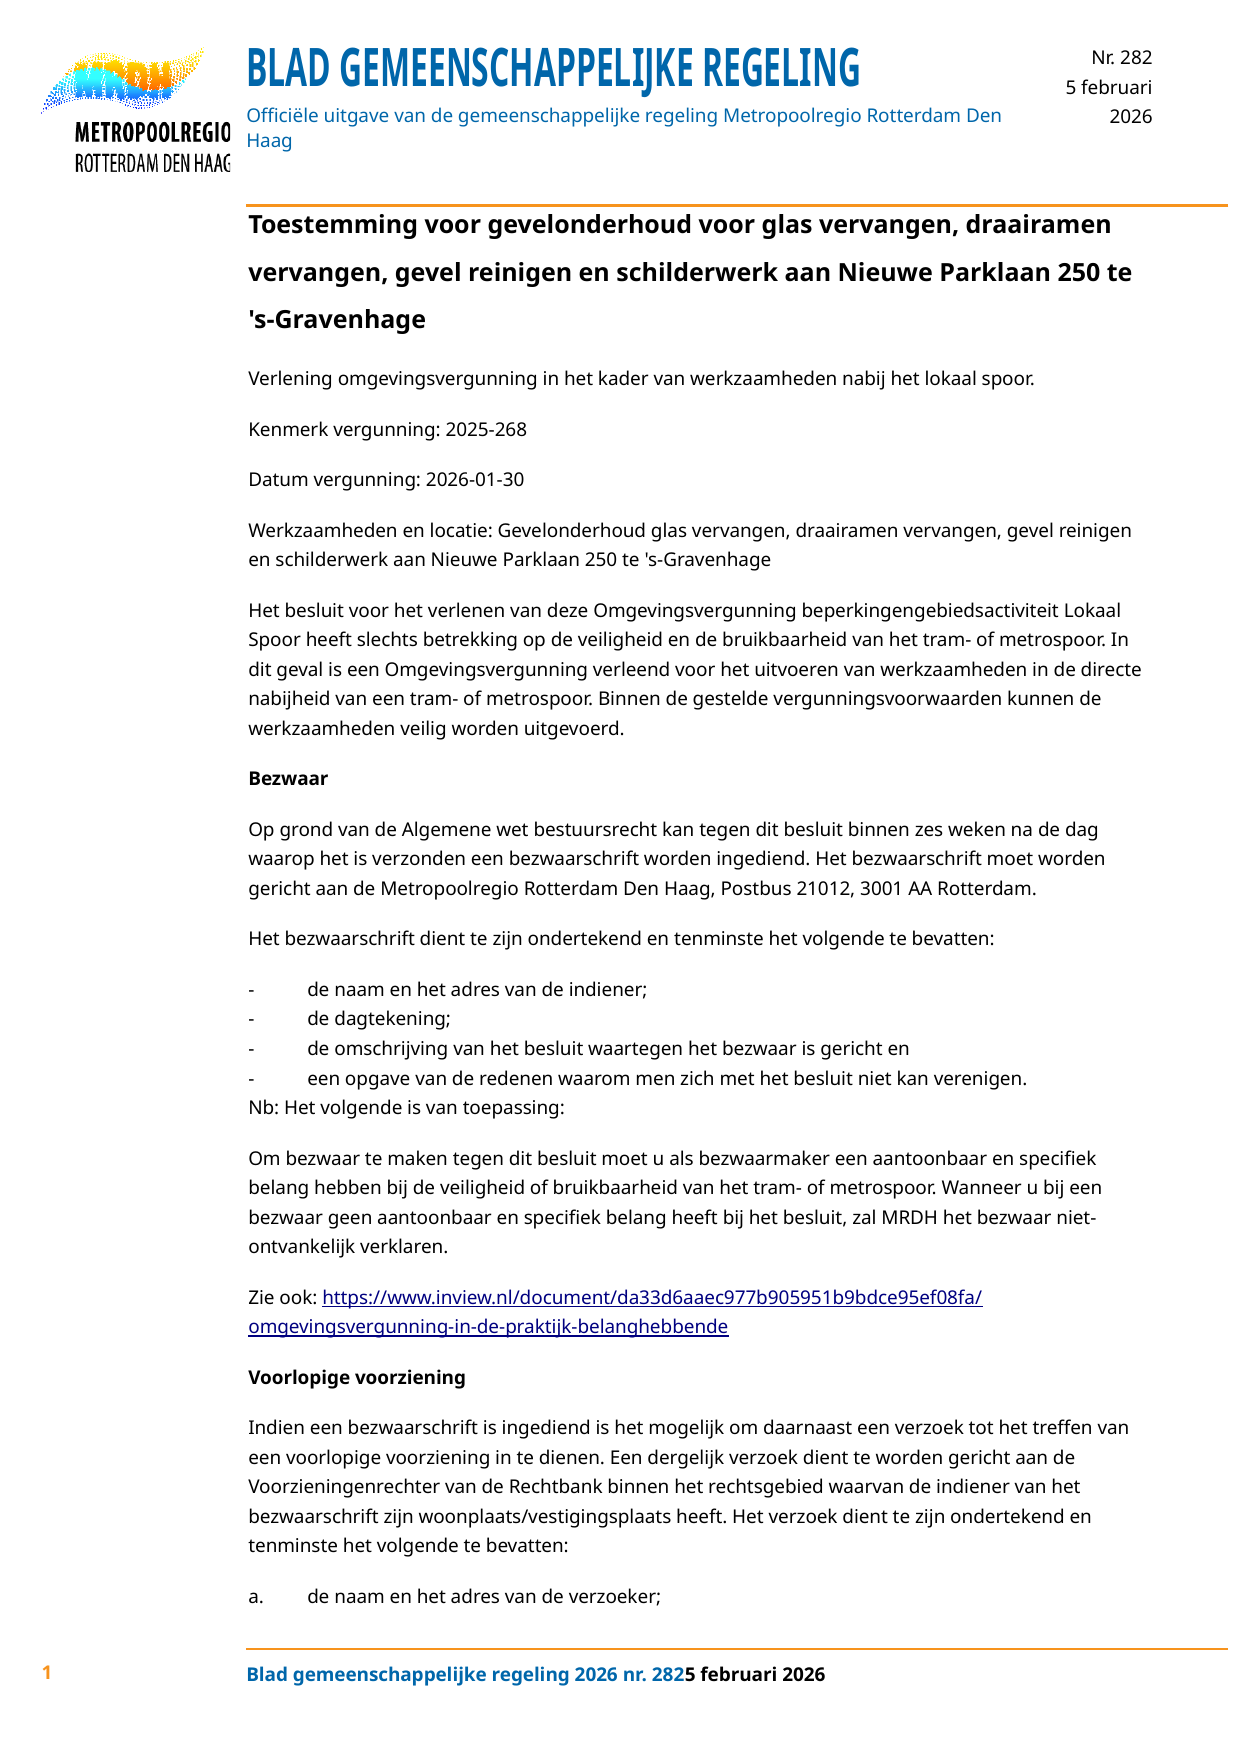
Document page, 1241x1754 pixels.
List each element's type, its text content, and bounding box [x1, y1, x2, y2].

picture [41, 47, 231, 172]
text Kenmerk vergunning: 2025-268 [248, 416, 1152, 442]
list de dagtekening; [248, 1006, 1152, 1031]
text Het besluit voor het verlenen van deze Omgevingsvergunning beperkingengebiedsactiviteit Lokaal Spoor heeft slechts betrekking op de veiligheid en de bruikbaarheid van het tram- of metrospoor. In dit geval is een Omgevingsvergunning verleend voor het uitvoeren van werkzaamheden in de directe nabijheid van een tram- of metrospoor. Binnen de gestelde vergunningsvoorwaarden kunnen de werkzaamheden veilig worden uitgevoerd. [248, 597, 1152, 741]
text Verlening omgevingsvergunning in het kader van werkzaamheden nabij het lokaal spoor. [248, 366, 1152, 391]
text Toestemming voor gevelonderhoud voor glas vervangen, draairamen vervangen, gevel reinigen en schilderwerk aan Nieuwe Parklaan 250 te 's-Gravenhage [248, 207, 1152, 336]
text Zie ook: https://www.inview.nl/document/da33d6aaec977b905951b9bdce95ef08fa/omgevingsvergunning-in-de-praktijk-belanghebbende [248, 1284, 1152, 1339]
text Werkzaamheden en locatie: Gevelonderhoud glas vervangen, draairamen vervangen, gevel reinigen en schilderwerk aan Nieuwe Parklaan 250 te 's-Gravenhage [248, 517, 1152, 572]
list de omschrijving van het besluit waartegen het bezwaar is gericht en [248, 1035, 1152, 1061]
list de naam en het adres van de indiener; [248, 976, 1152, 1002]
text Datum vergunning: 2026-01-30 [248, 466, 1152, 492]
list de naam en het adres van de verzoeker; [248, 1583, 1152, 1609]
text Om bezwaar te maken tegen dit besluit moet u als bezwaarmaker een aantoonbaar en specifiek belang hebben bij de veiligheid of bruikbaarheid van het tram- of metrospoor. Wanneer u bij een bezwaar geen aantoonbaar en specifiek belang heeft bij het besluit, zal MRDH het bezwaar niet-ontvankelijk verklaren. [248, 1145, 1152, 1259]
text Nb: Het volgende is van toepassing: [248, 1094, 1152, 1120]
text Indien een bezwaarschrift is ingediend is het mogelijk om daarnaast een verzoek tot het treffen van een voorlopige voorziening in te dienen. Een dergelijk verzoek dient te worden gericht aan de Voorzieningenrechter van de Rechtbank binnen het rechtsgebied waarvan de indiener van het bezwaarschrift zijn woonplaats/vestigingsplaats heeft. Het verzoek dient te zijn ondertekend en tenminste het volgende te bevatten: [248, 1414, 1152, 1558]
text Bezwaar [248, 766, 1152, 791]
list een opgave van de redenen waarom men zich met het besluit niet kan verenigen. [248, 1065, 1152, 1090]
text Voorlopige voorziening [248, 1364, 1152, 1389]
text Het bezwaarschrift dient te zijn ondertekend en tenminste het volgende te bevatten: [248, 926, 1152, 951]
text Op grond van de Algemene wet bestuursrecht kan tegen dit besluit binnen zes weken na de dag waarop het is verzonden een bezwaarschrift worden ingediend. Het bezwaarschrift moet worden gericht aan de Metropoolregio Rotterdam Den Haag, Postbus 21012, 3001 AA Rotterdam. [248, 816, 1152, 901]
